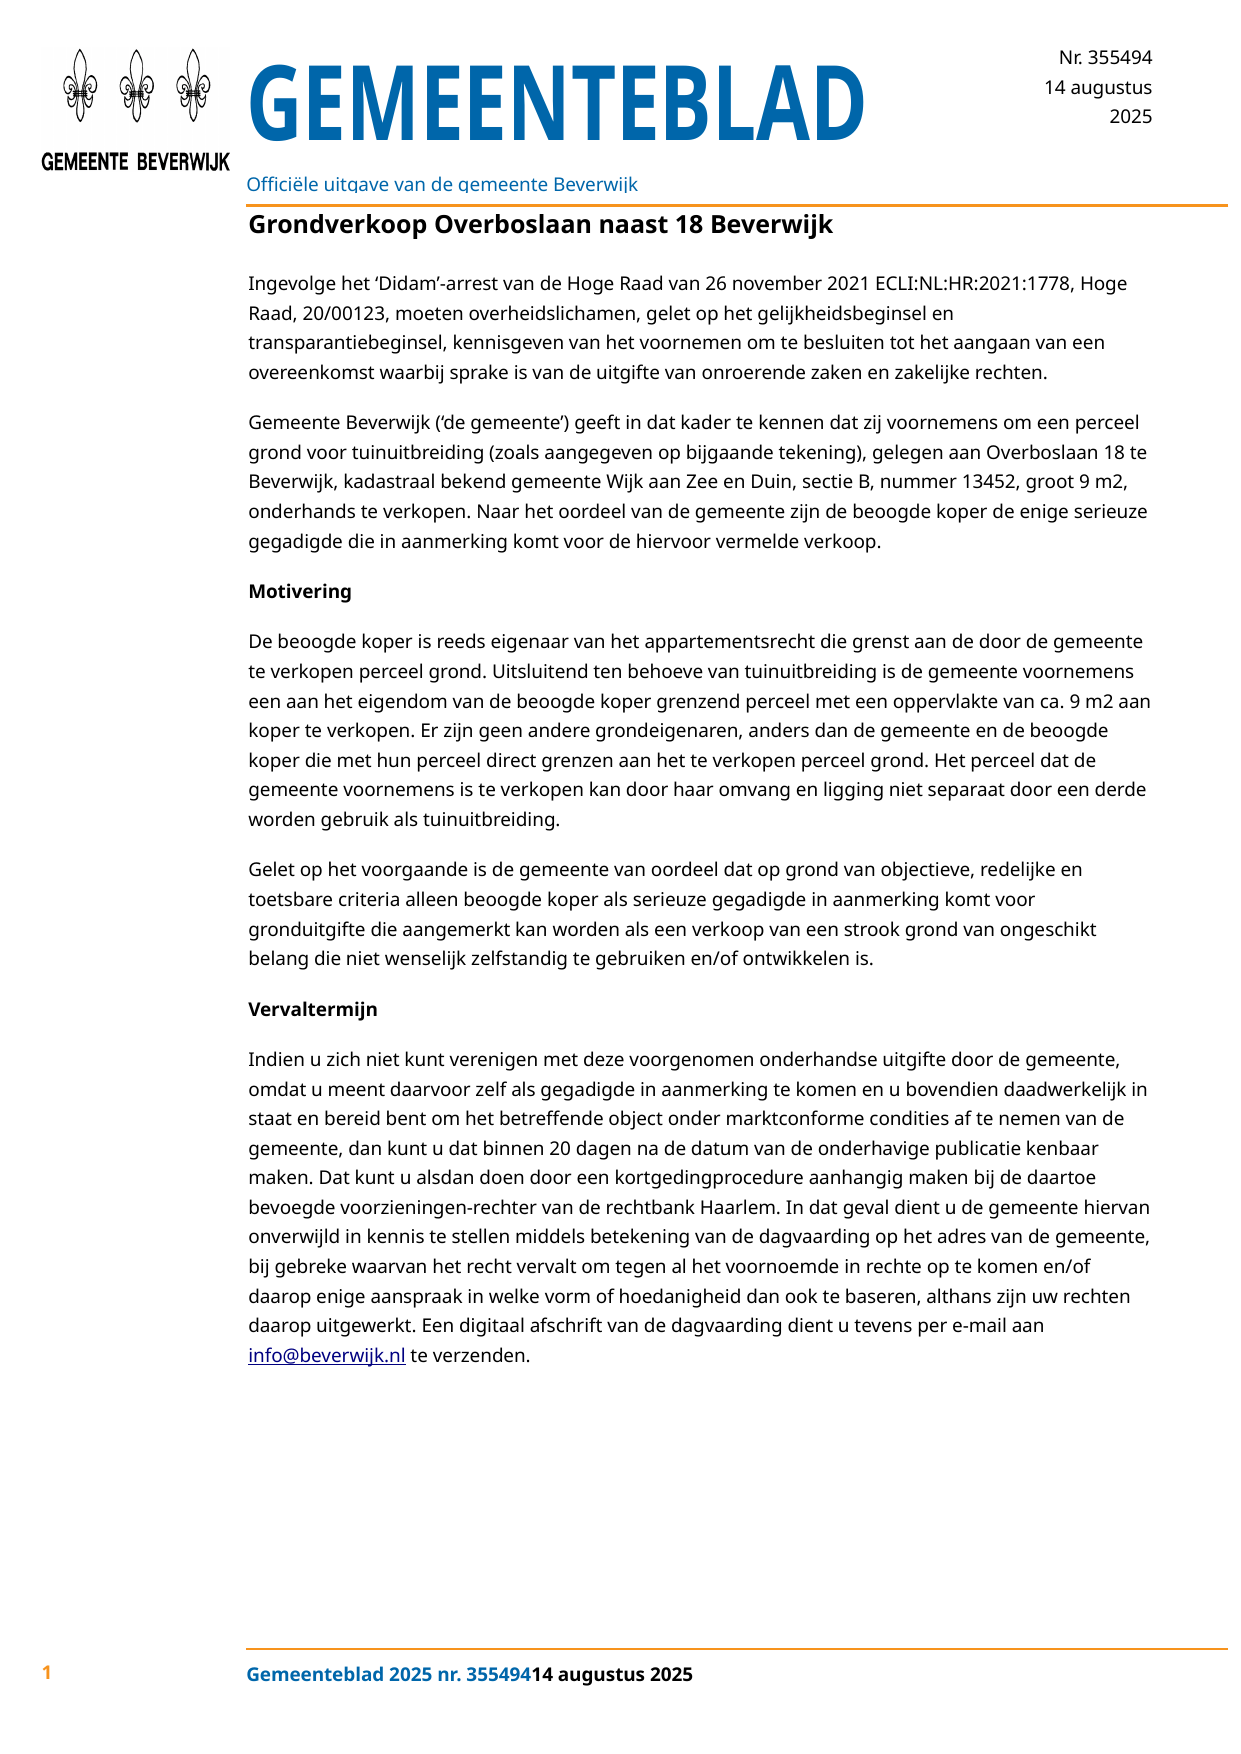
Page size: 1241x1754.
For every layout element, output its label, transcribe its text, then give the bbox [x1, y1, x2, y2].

text Indien u zich niet kunt verenigen met deze voorgenomen onderhandse uitgifte door de gemeente, omdat u meent daarvoor zelf als gegadigde in aanmerking te komen en u bovendien daadwerkelijk in staat en bereid bent om het betreffende object onder marktconforme condities af te nemen van de gemeente, dan kunt u dat binnen 20 dagen na de datum van de onderhavige publicatie kenbaar maken. Dat kunt u alsdan doen door een kortgedingprocedure aanhangig maken bij de daartoe bevoegde voorzieningen-rechter van de rechtbank Haarlem. In dat geval dient u de gemeente hiervan onverwijld in kennis te stellen middels betekening van de dagvaarding op het adres van de gemeente, bij gebreke waarvan het recht vervalt om tegen al het voornoemde in rechte op te komen en/of daarop enige aanspraak in welke vorm of hoedanigheid dan ook te baseren, althans zijn uw rechten daarop uitgewerkt. Een digitaal afschrift van de dagvaarding dient u tevens per e-mail aan info@beverwijk.nl te verzenden. [248, 1046, 1152, 1368]
text Vervaltermijn [248, 996, 1152, 1021]
text Motivering [248, 578, 1152, 604]
text Gemeente Beverwijk (‘de gemeente’) geeft in dat kader te kennen dat zij voornemens om een perceel grond voor tuinuitbreiding (zoals aangegeven op bijgaande tekening), gelegen aan Overboslaan 18 te Beverwijk, kadastraal bekend gemeente Wijk aan Zee en Duin, sectie B, nummer 13452, groot 9 m2, onderhands te verkopen. Naar het oordeel van de gemeente zijn de beoogde koper de enige serieuze gegadigde die in aanmerking komt voor de hiervoor vermelde verkoop. [248, 409, 1152, 553]
picture [41, 47, 231, 172]
text Ingevolge het ‘Didam’-arrest van de Hoge Raad van 26 november 2021 ECLI:NL:HR:2021:1778, Hoge Raad, 20/00123, moeten overheidslichamen, gelet op het gelijkheidsbeginsel en transparantiebeginsel, kennisgeven van het voornemen om te besluiten tot het aangaan van een overeenkomst waarbij sprake is van de uitgifte van onroerende zaken en zakelijke rechten. [248, 270, 1152, 385]
text Grondverkoop Overboslaan naast 18 Beverwijk [248, 207, 1152, 241]
text De beoogde koper is reeds eigenaar van het appartementsrecht die grenst aan de door de gemeente te verkopen perceel grond. Uitsluitend ten behoeve van tuinuitbreiding is de gemeente voornemens een aan het eigendom van de beoogde koper grenzend perceel met een oppervlakte van ca. 9 m2 aan koper te verkopen. Er zijn geen andere grondeigenaren, anders dan de gemeente en de beoogde koper die met hun perceel direct grenzen aan het te verkopen perceel grond. Het perceel dat de gemeente voornemens is te verkopen kan door haar omvang en ligging niet separaat door een derde worden gebruik als tuinuitbreiding. [248, 629, 1152, 832]
text Gelet op het voorgaande is de gemeente van oordeel dat op grond van objectieve, redelijke en toetsbare criteria alleen beoogde koper als serieuze gegadigde in aanmerking komt voor gronduitgifte die aangemerkt kan worden als een verkoop van een strook grond van ongeschikt belang die niet wenselijk zelfstandig te gebruiken en/of ontwikkelen is. [248, 857, 1152, 971]
